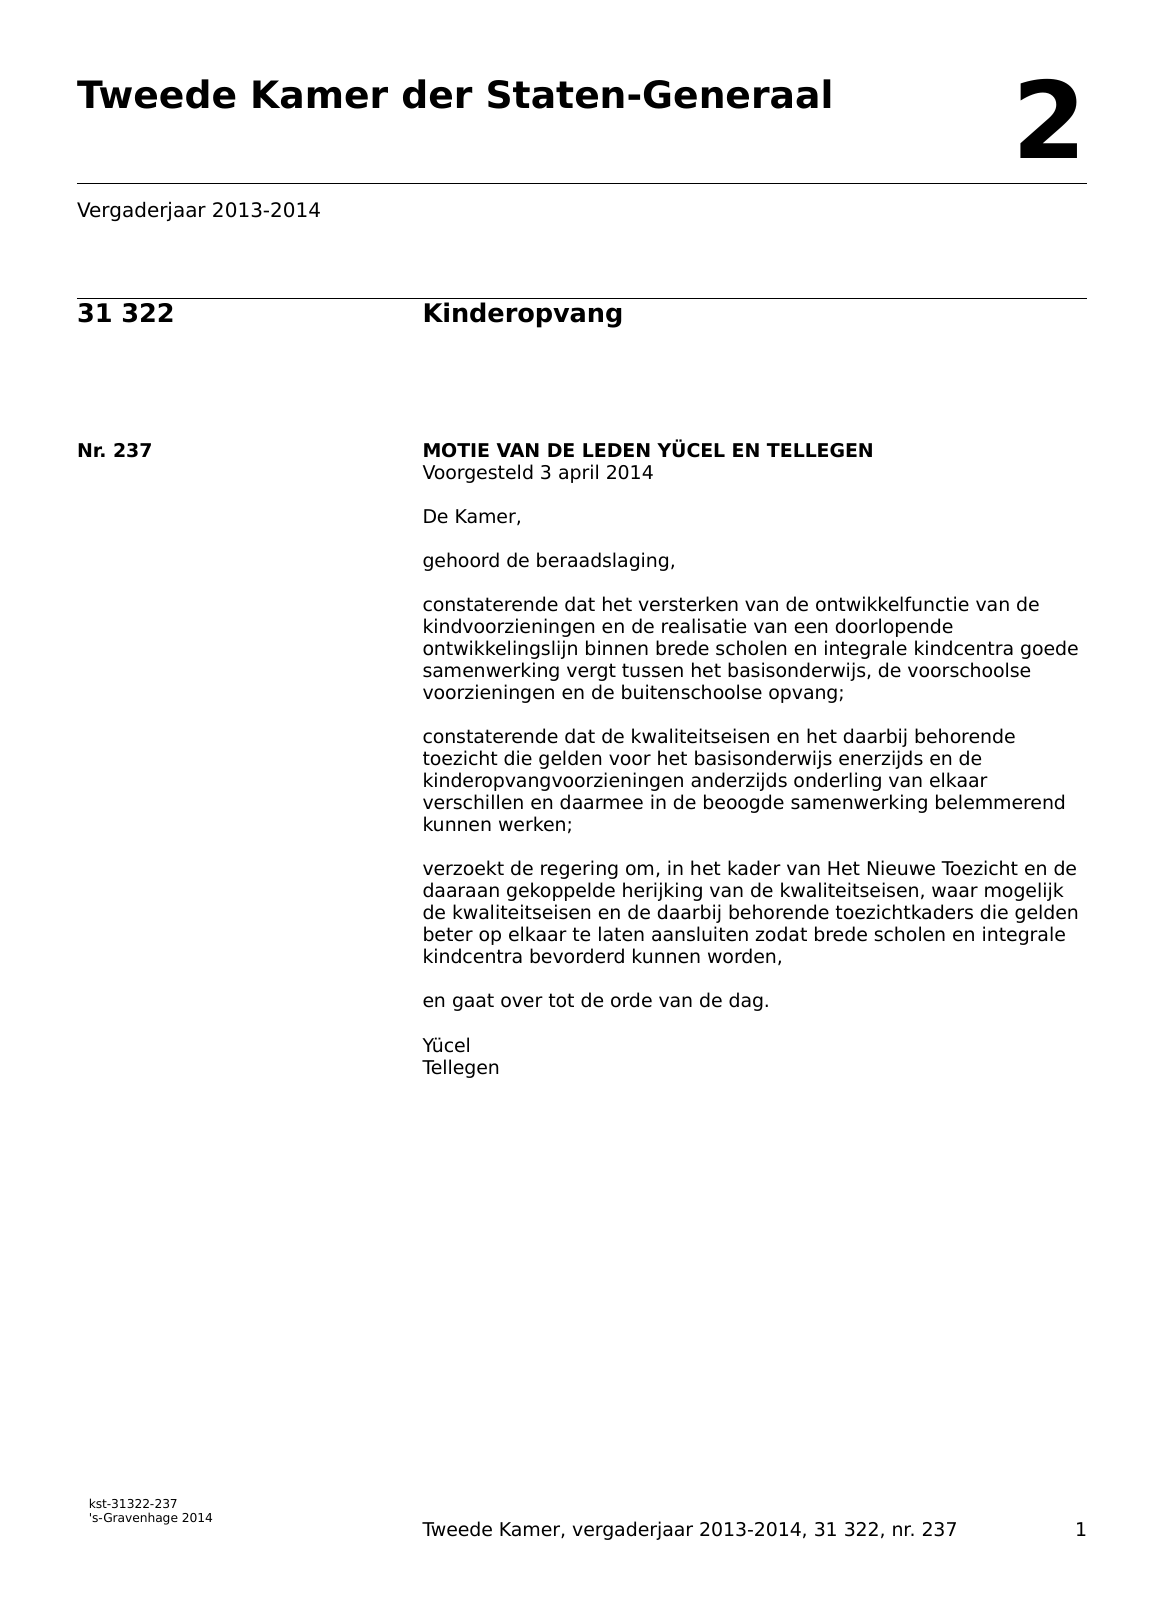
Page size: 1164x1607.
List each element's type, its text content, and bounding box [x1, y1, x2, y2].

text gehoord de beraadslaging, [422, 550, 1087, 572]
text constaterende dat het versterken van de ontwikkelfunctie van de kindvoorzieningen en de realisatie van een doorlopende ontwikkelingslijn binnen brede scholen en integrale kindcentra goede samenwerking vergt tussen het basisonderwijs, de voorschoolse voorzieningen en de buitenschoolse opvang; [422, 594, 1087, 704]
table_header 2 [886, 59, 1087, 183]
text Tellegen [422, 1057, 1087, 1078]
text constaterende dat de kwaliteitseisen en het daarbij behorende toezicht die gelden voor het basisonderwijs enerzijds en de kinderopvangvoorzieningen anderzijds onderling van elkaar verschillen en daarmee in de beoogde samenwerking belemmerend kunnen werken; [422, 726, 1087, 836]
text Voorgesteld 3 april 2014 [422, 462, 1087, 484]
text Yücel [422, 1034, 1087, 1057]
table_cell Vergaderjaar 2013-2014 [77, 184, 1087, 298]
subtitle Nr. 237 MOTIE VAN DE LEDEN YÜCEL EN TELLEGEN [77, 440, 1087, 462]
subtitle 31 322 Kinderopvang [77, 299, 1087, 329]
text en gaat over tot de orde van de dag. [422, 990, 1087, 1012]
text kst-31322-237 [88, 1497, 323, 1511]
text 's-Gravenhage 2014 [88, 1511, 323, 1525]
text verzoekt de regering om, in het kader van Het Nieuwe Toezicht en de daaraan gekoppelde herijking van de kwaliteitseisen, waar mogelijk de kwaliteitseisen en de daarbij behorende toezichtkaders die gelden beter op elkaar te laten aansluiten zodat brede scholen en integrale kindcentra bevorderd kunnen worden, [422, 858, 1087, 968]
table_header Tweede Kamer der Staten-Generaal [77, 59, 886, 183]
text De Kamer, [422, 506, 1087, 528]
